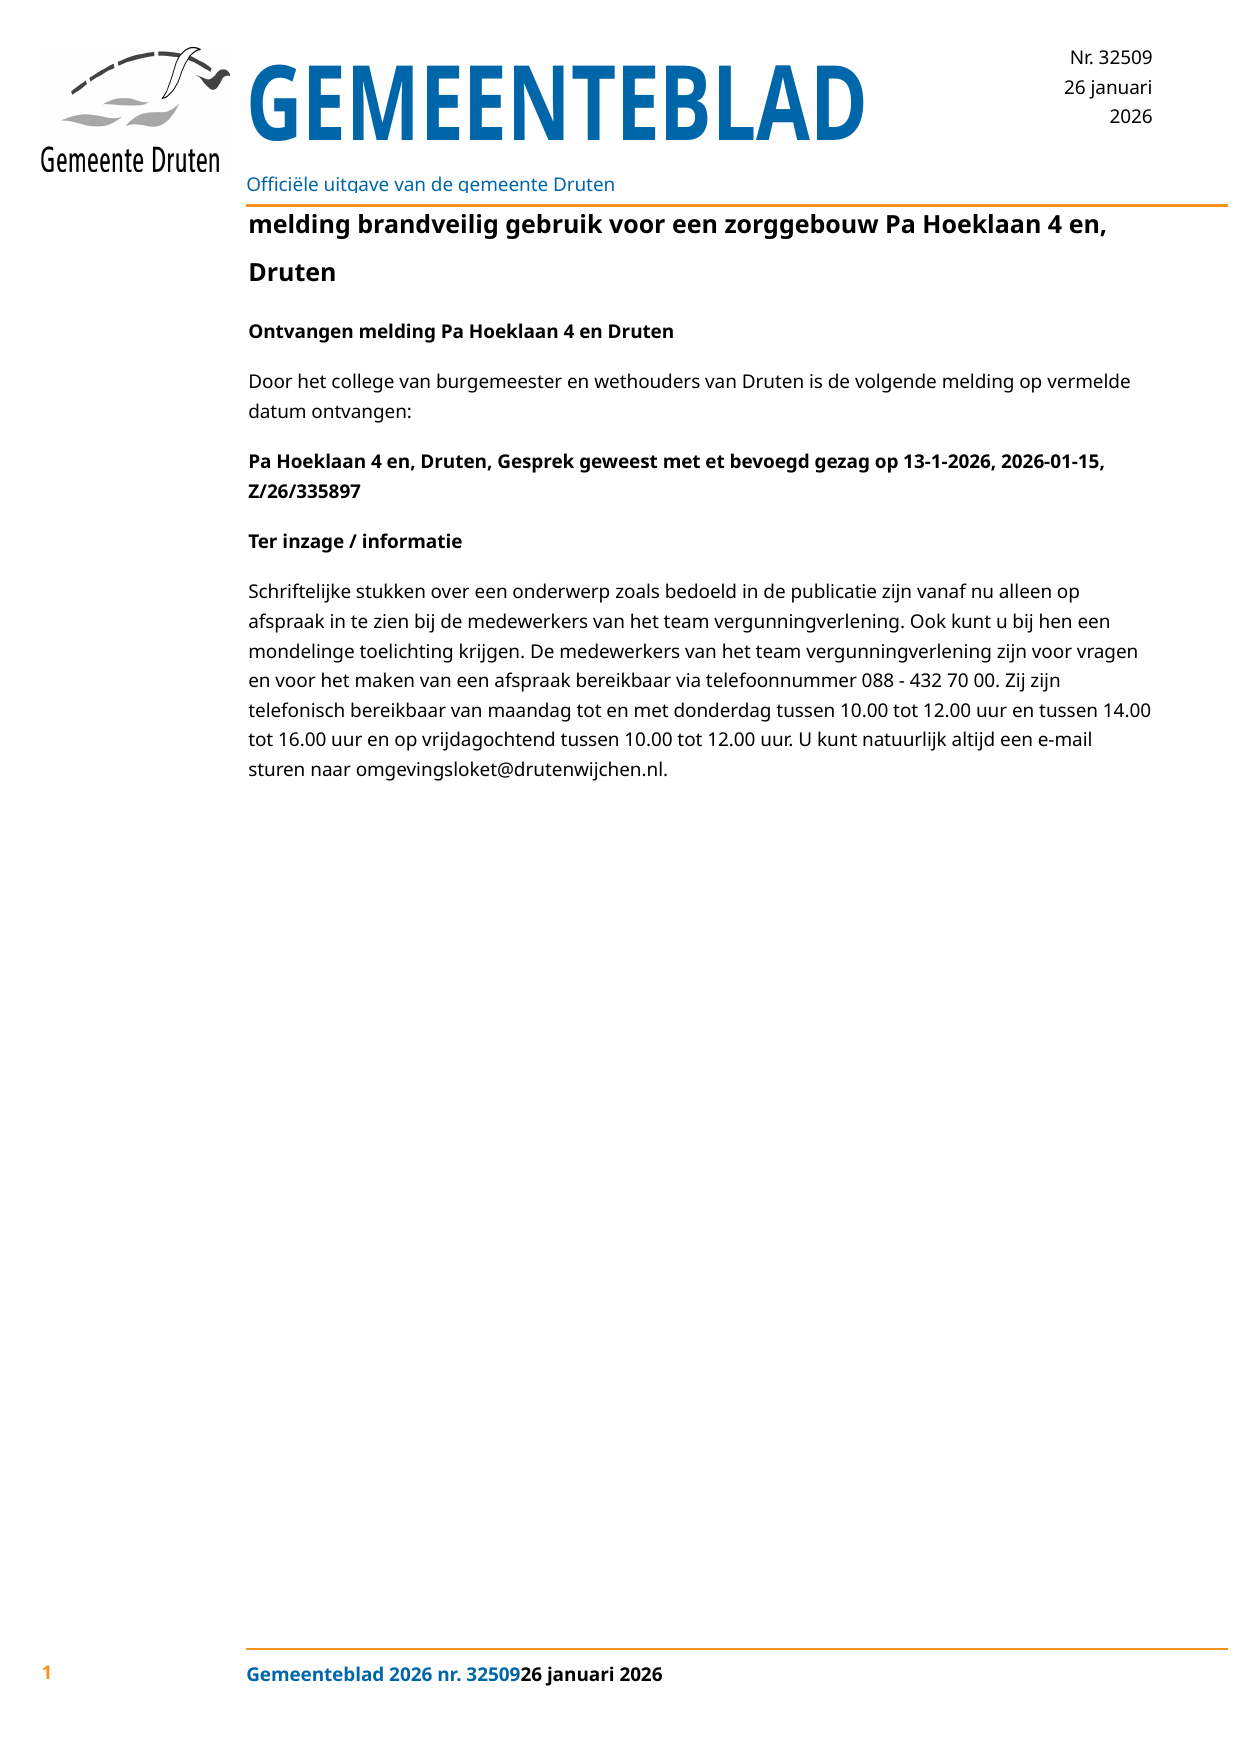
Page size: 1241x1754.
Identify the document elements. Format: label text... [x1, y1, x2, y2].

text Schriftelijke stukken over een onderwerp zoals bedoeld in de publicatie zijn vanaf nu alleen op afspraak in te zien bij de medewerkers van het team vergunningverlening. Ook kunt u bij hen een mondelinge toelichting krijgen. De medewerkers van het team vergunningverlening zijn voor vragen en voor het maken van een afspraak bereikbaar via telefoonnummer 088 - 432 70 00. Zij zijn telefonisch bereikbaar van maandag tot en met donderdag tussen 10.00 tot 12.00 uur en tussen 14.00 tot 16.00 uur en op vrijdagochtend tussen 10.00 tot 12.00 uur. U kunt natuurlijk altijd een e-mail sturen naar omgevingsloket@drutenwijchen.nl. [248, 579, 1152, 782]
text Pa Hoeklaan 4 en, Druten, Gesprek geweest met et bevoegd gezag op 13-1-2026, 2026-01-15, Z/26/335897 [248, 448, 1152, 504]
text Door het college van burgemeester en wethouders van Druten is de volgende melding op vermelde datum ontvangen: [248, 368, 1152, 424]
text Ontvangen melding Pa Hoeklaan 4 en Druten [248, 318, 1152, 344]
text Ter inzage / informatie [248, 528, 1152, 554]
picture [41, 47, 231, 172]
text melding brandveilig gebruik voor een zorggebouw Pa Hoeklaan 4 en, Druten [248, 207, 1152, 288]
